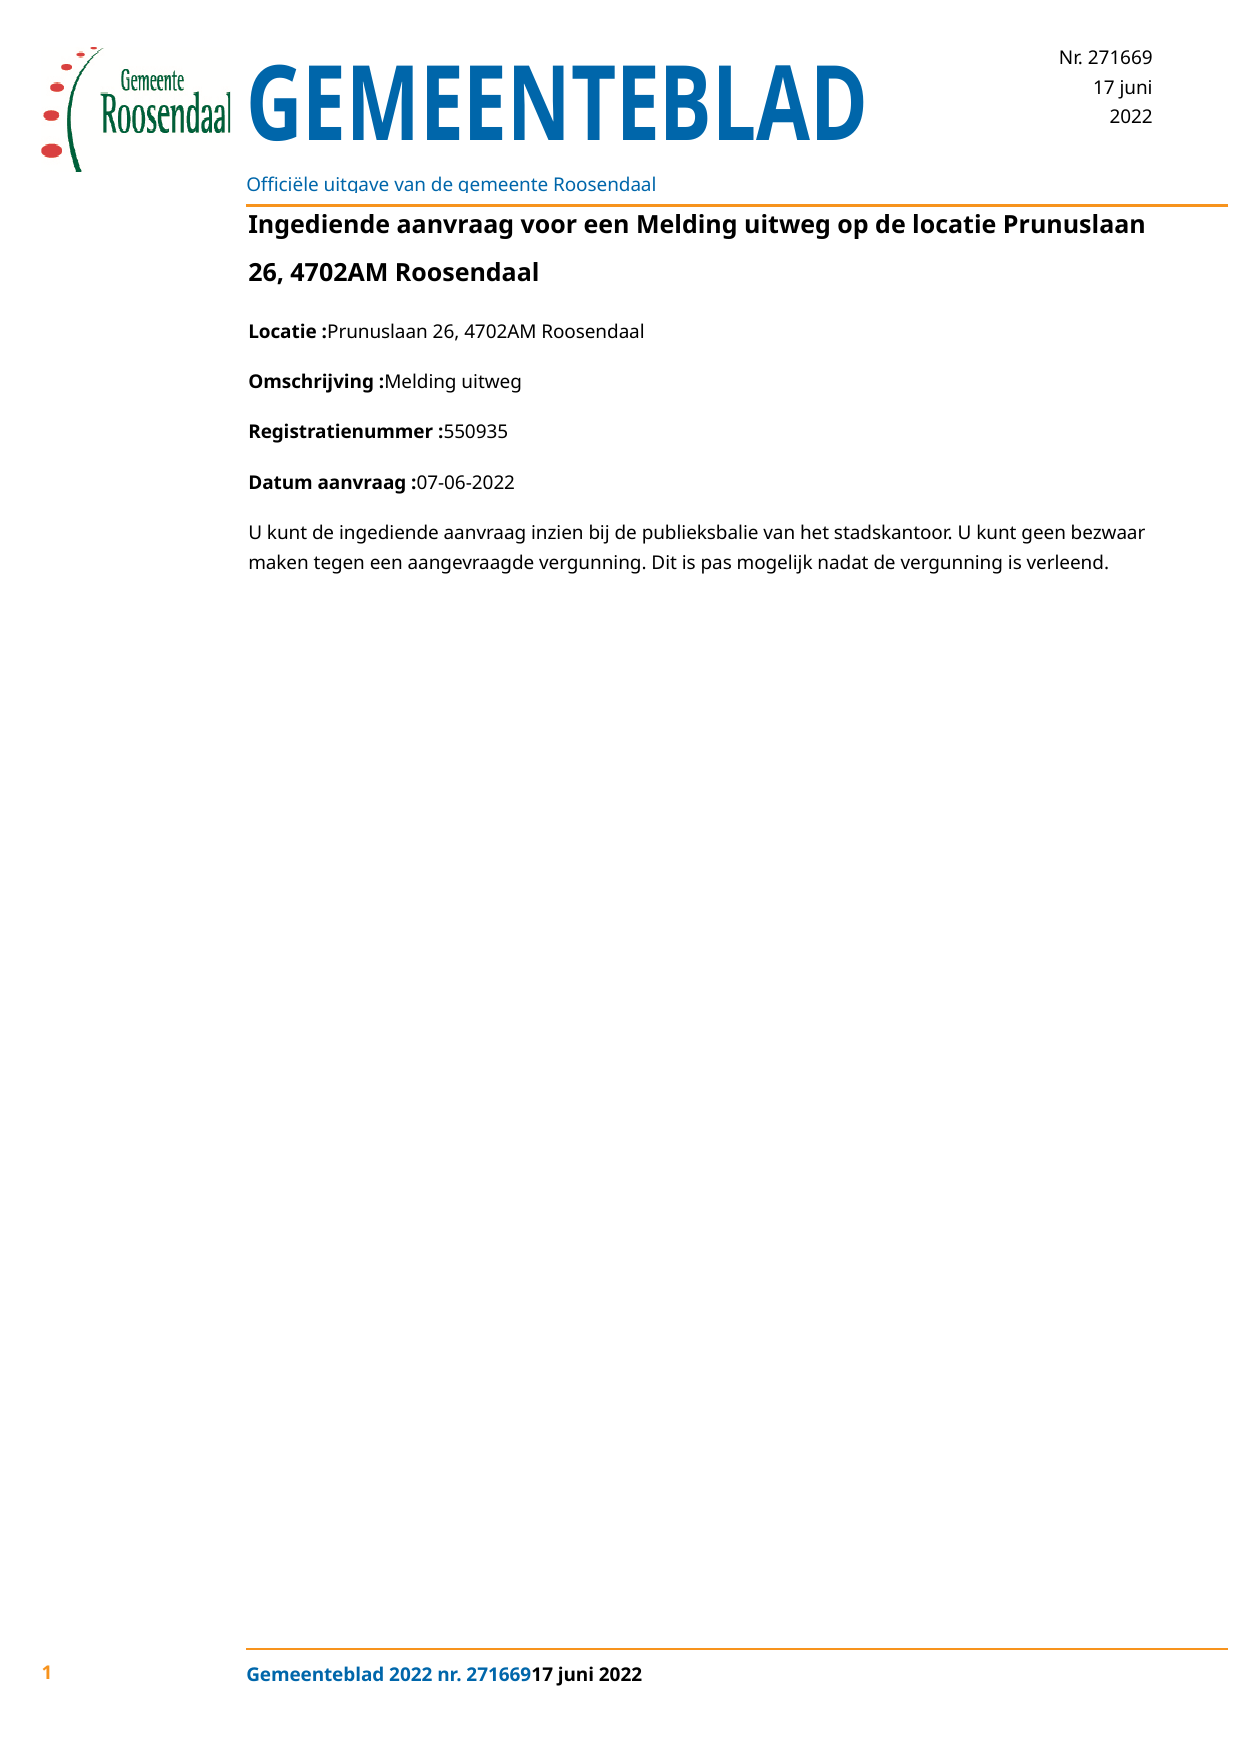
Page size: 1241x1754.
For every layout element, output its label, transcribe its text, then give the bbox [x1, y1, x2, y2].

text Datum aanvraag :07-06-2022 [248, 469, 1152, 495]
picture [41, 47, 231, 172]
text Registratienummer :550935 [248, 419, 1152, 444]
text Omschrijving :Melding uitweg [248, 368, 1152, 394]
text U kunt de ingediende aanvraag inzien bij de publieksbalie van het stadskantoor. U kunt geen bezwaar maken tegen een aangevraagde vergunning. Dit is pas mogelijk nadat de vergunning is verleend. [248, 519, 1152, 575]
text Locatie :Prunuslaan 26, 4702AM Roosendaal [248, 318, 1152, 344]
text Ingediende aanvraag voor een Melding uitweg op de locatie Prunuslaan 26, 4702AM Roosendaal [248, 207, 1152, 288]
